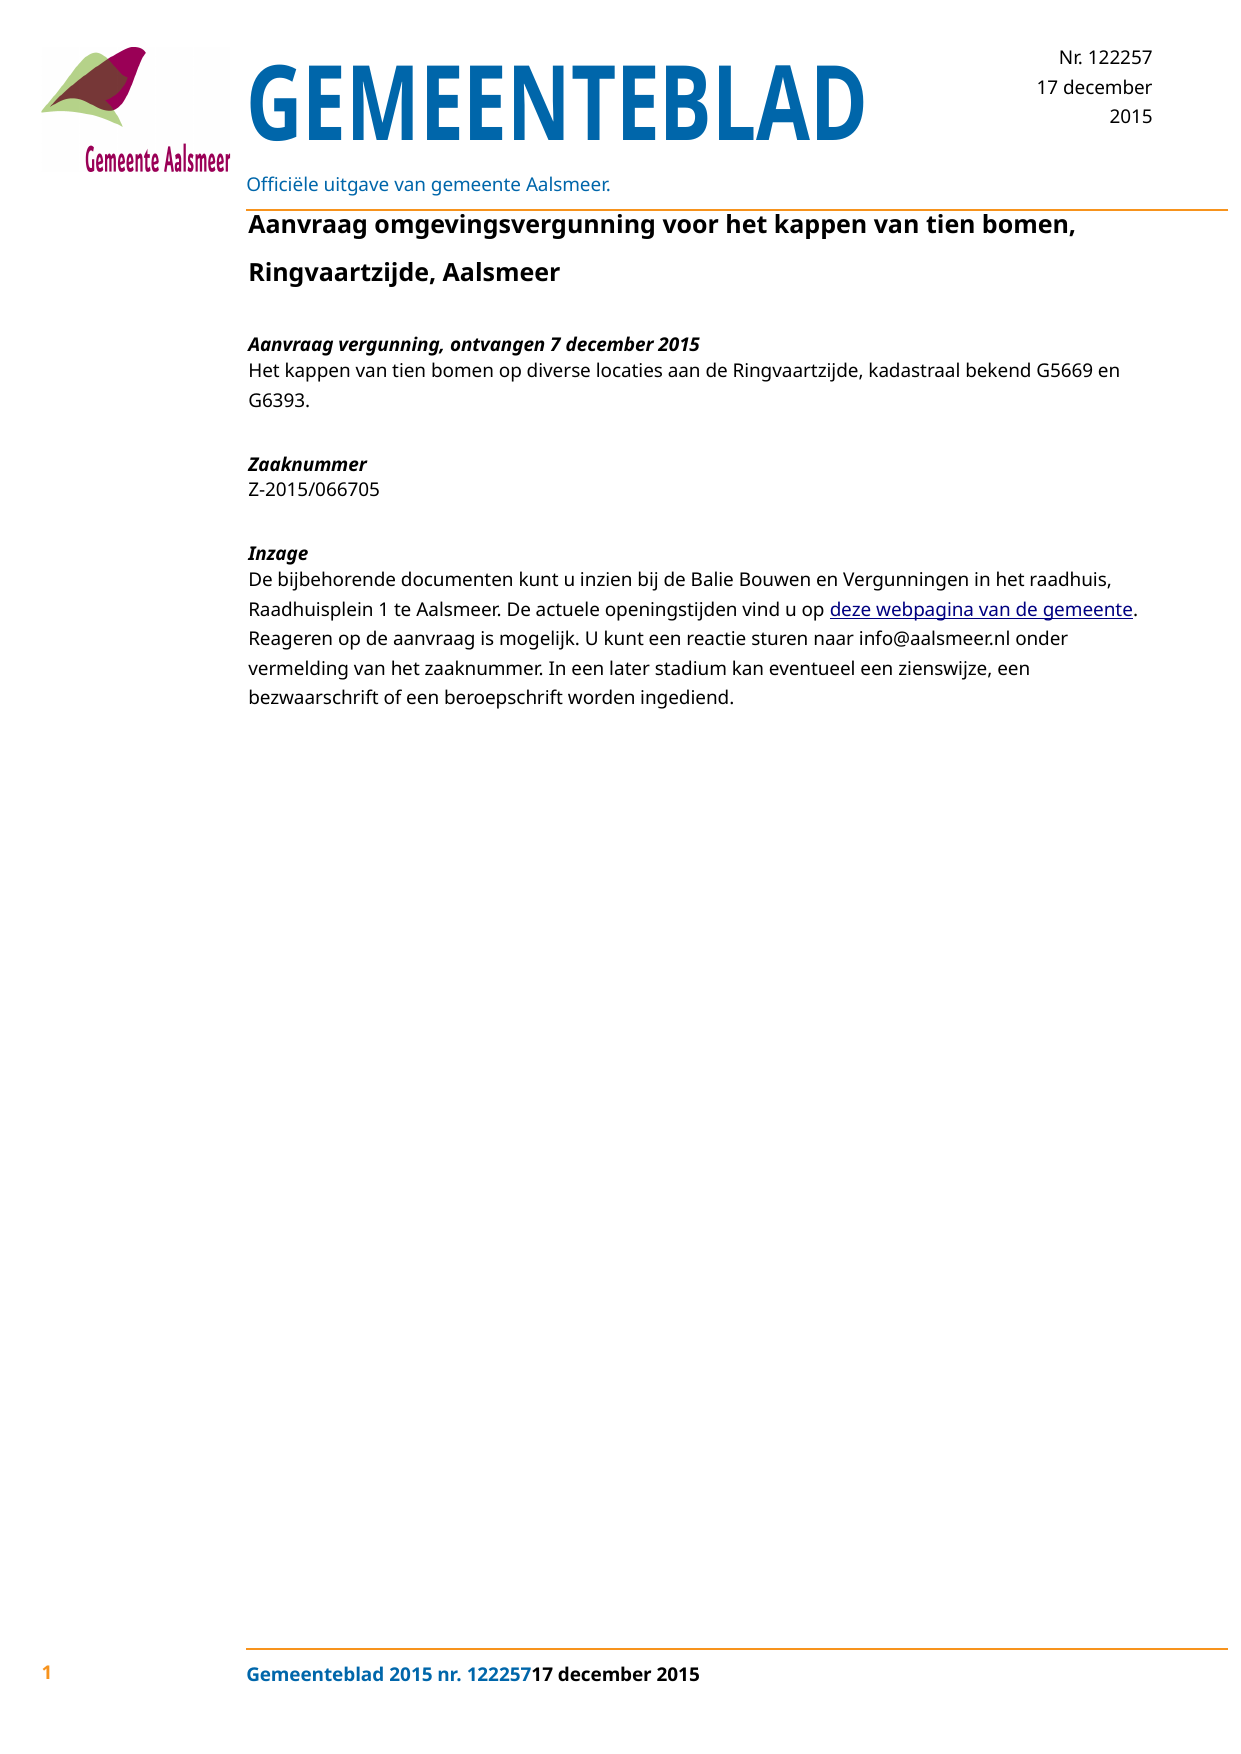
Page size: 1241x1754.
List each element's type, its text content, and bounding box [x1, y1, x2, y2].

text Aanvraag omgevingsvergunning voor het kappen van tien bomen, Ringvaartzijde, Aalsmeer [248, 211, 1152, 288]
text Het kappen van tien bomen op diverse locaties aan de Ringvaartzijde, kadastraal bekend G5669 en G6393. [248, 357, 1152, 412]
text Aanvraag vergunning, ontvangen 7 december 2015 [248, 331, 1152, 357]
text Inzage [248, 540, 1152, 566]
text Zaaknummer [248, 451, 1152, 476]
text ​ [248, 735, 1152, 761]
text Z-2015/066705 [248, 476, 1152, 502]
text De bijbehorende documenten kunt u inzien bij de Balie Bouwen en Vergunningen in het raadhuis, Raadhuisplein 1 te Aalsmeer. De actuele openingstijden vind u op deze webpagina van de gemeente. Reageren op de aanvraag is mogelijk. U kunt een reactie sturen naar info@aalsmeer.nl onder vermelding van het zaaknummer. In een later stadium kan eventueel een zienswijze, een bezwaarschrift of een beroepschrift worden ingediend. [248, 566, 1152, 710]
picture [41, 47, 231, 172]
